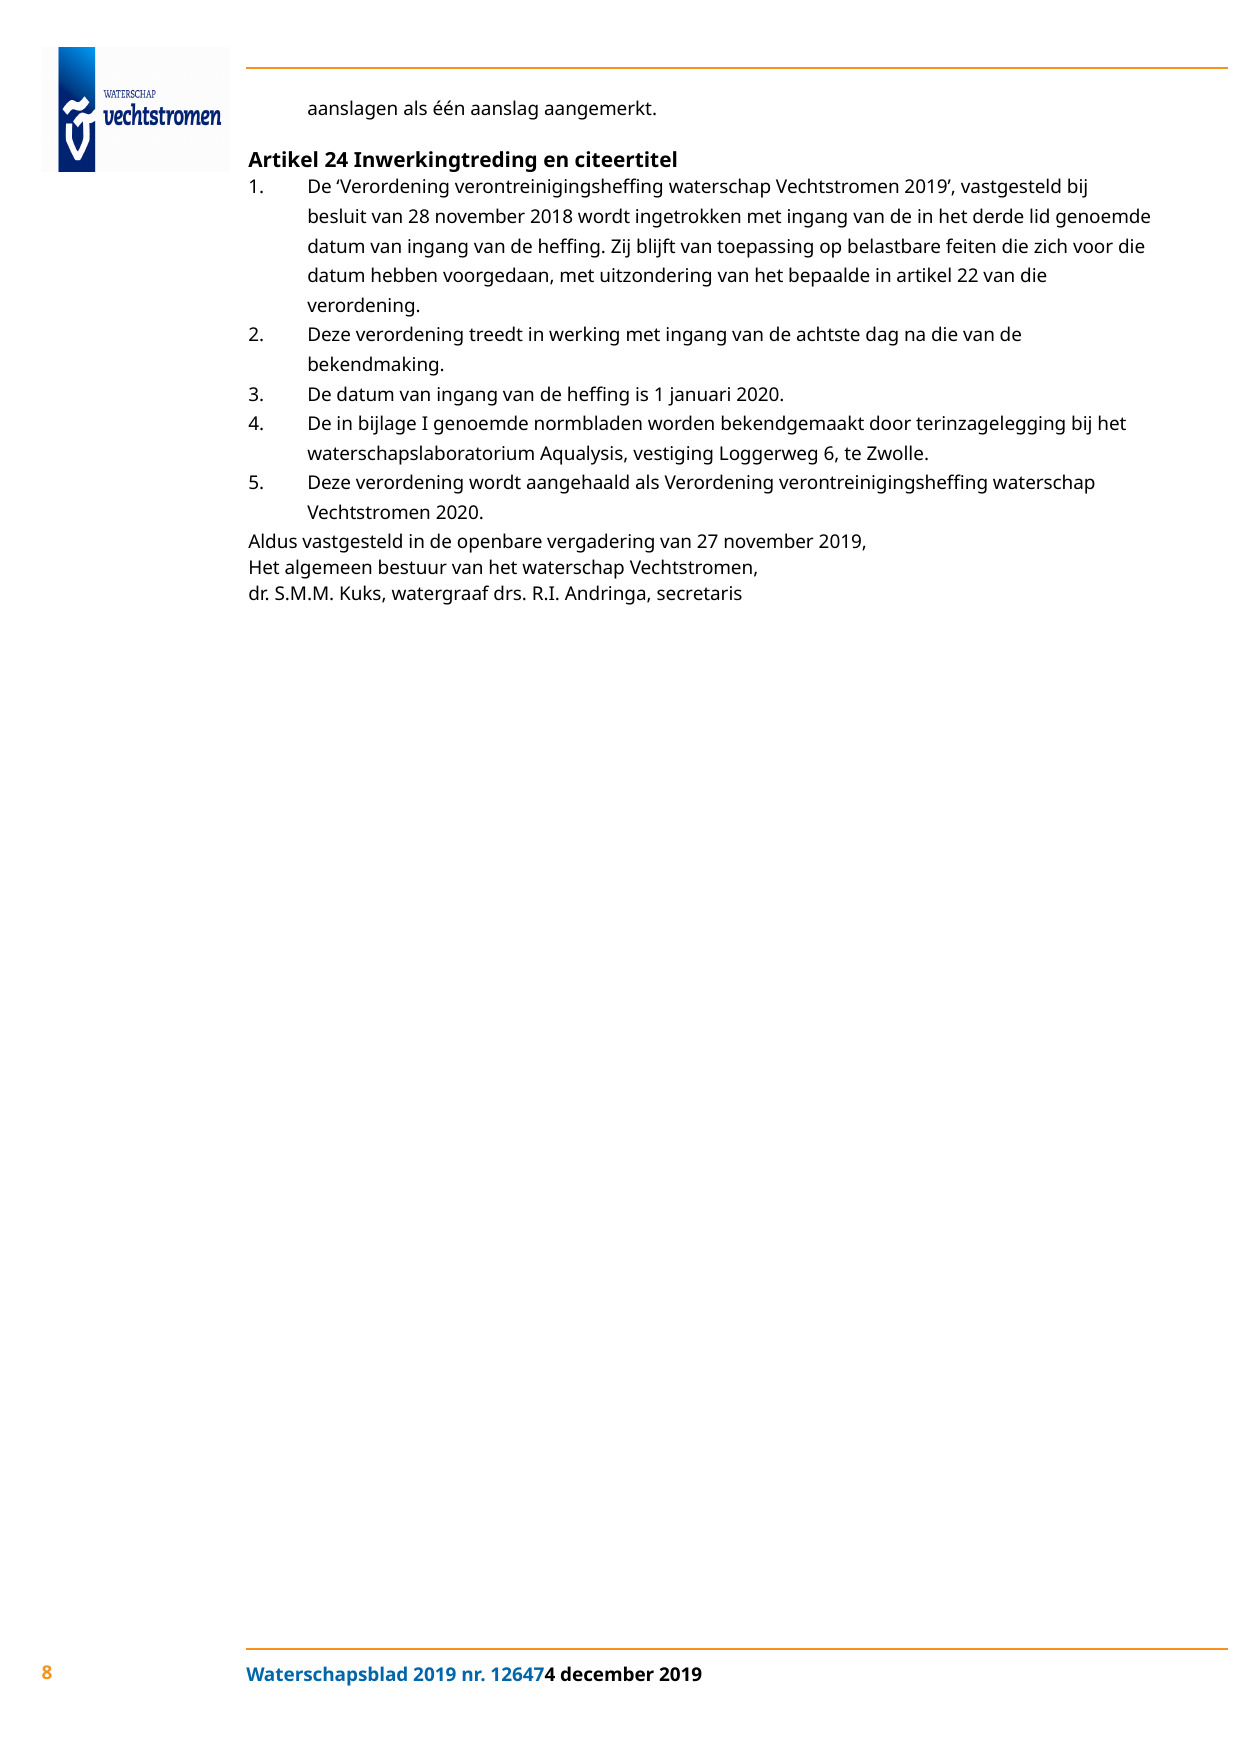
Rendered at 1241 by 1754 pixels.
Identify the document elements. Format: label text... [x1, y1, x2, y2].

list De in bijlage I genoemde normbladen worden bekendgemaakt door terinzagelegging bij het waterschapslaboratorium Aqualysis, vestiging Loggerweg 6, te Zwolle. [248, 410, 1152, 466]
list De datum van ingang van de heffing is 1 januari 2020. [248, 381, 1152, 406]
list De ‘Verordening verontreinigingsheffing waterschap Vechtstromen 2019’, vastgesteld bij besluit van 28 november 2018 wordt ingetrokken met ingang van de in het derde lid genoemde datum van ingang van de heffing. Zij blijft van toepassing op belastbare feiten die zich voor die datum hebben voorgedaan, met uitzondering van het bepaalde in artikel 22 van die verordening. [248, 174, 1152, 318]
list Deze verordening treedt in werking met ingang van de achtste dag na die van de bekendmaking. [248, 322, 1152, 377]
text dr. S.M.M. Kuks, watergraaf drs. R.I. Andringa, secretaris [248, 580, 1152, 606]
text Artikel 24 Inwerkingtreding en citeertitel [248, 145, 1152, 174]
text Aldus vastgesteld in de openbare vergadering van 27 november 2019, [248, 529, 1152, 554]
picture [41, 47, 231, 172]
list aanslagen als één aanslag aangemerkt. [248, 95, 1152, 121]
list Deze verordening wordt aangehaald als Verordening verontreinigingsheffing waterschap Vechtstromen 2020. [248, 469, 1152, 525]
text Het algemeen bestuur van het waterschap Vechtstromen, [248, 554, 1152, 580]
